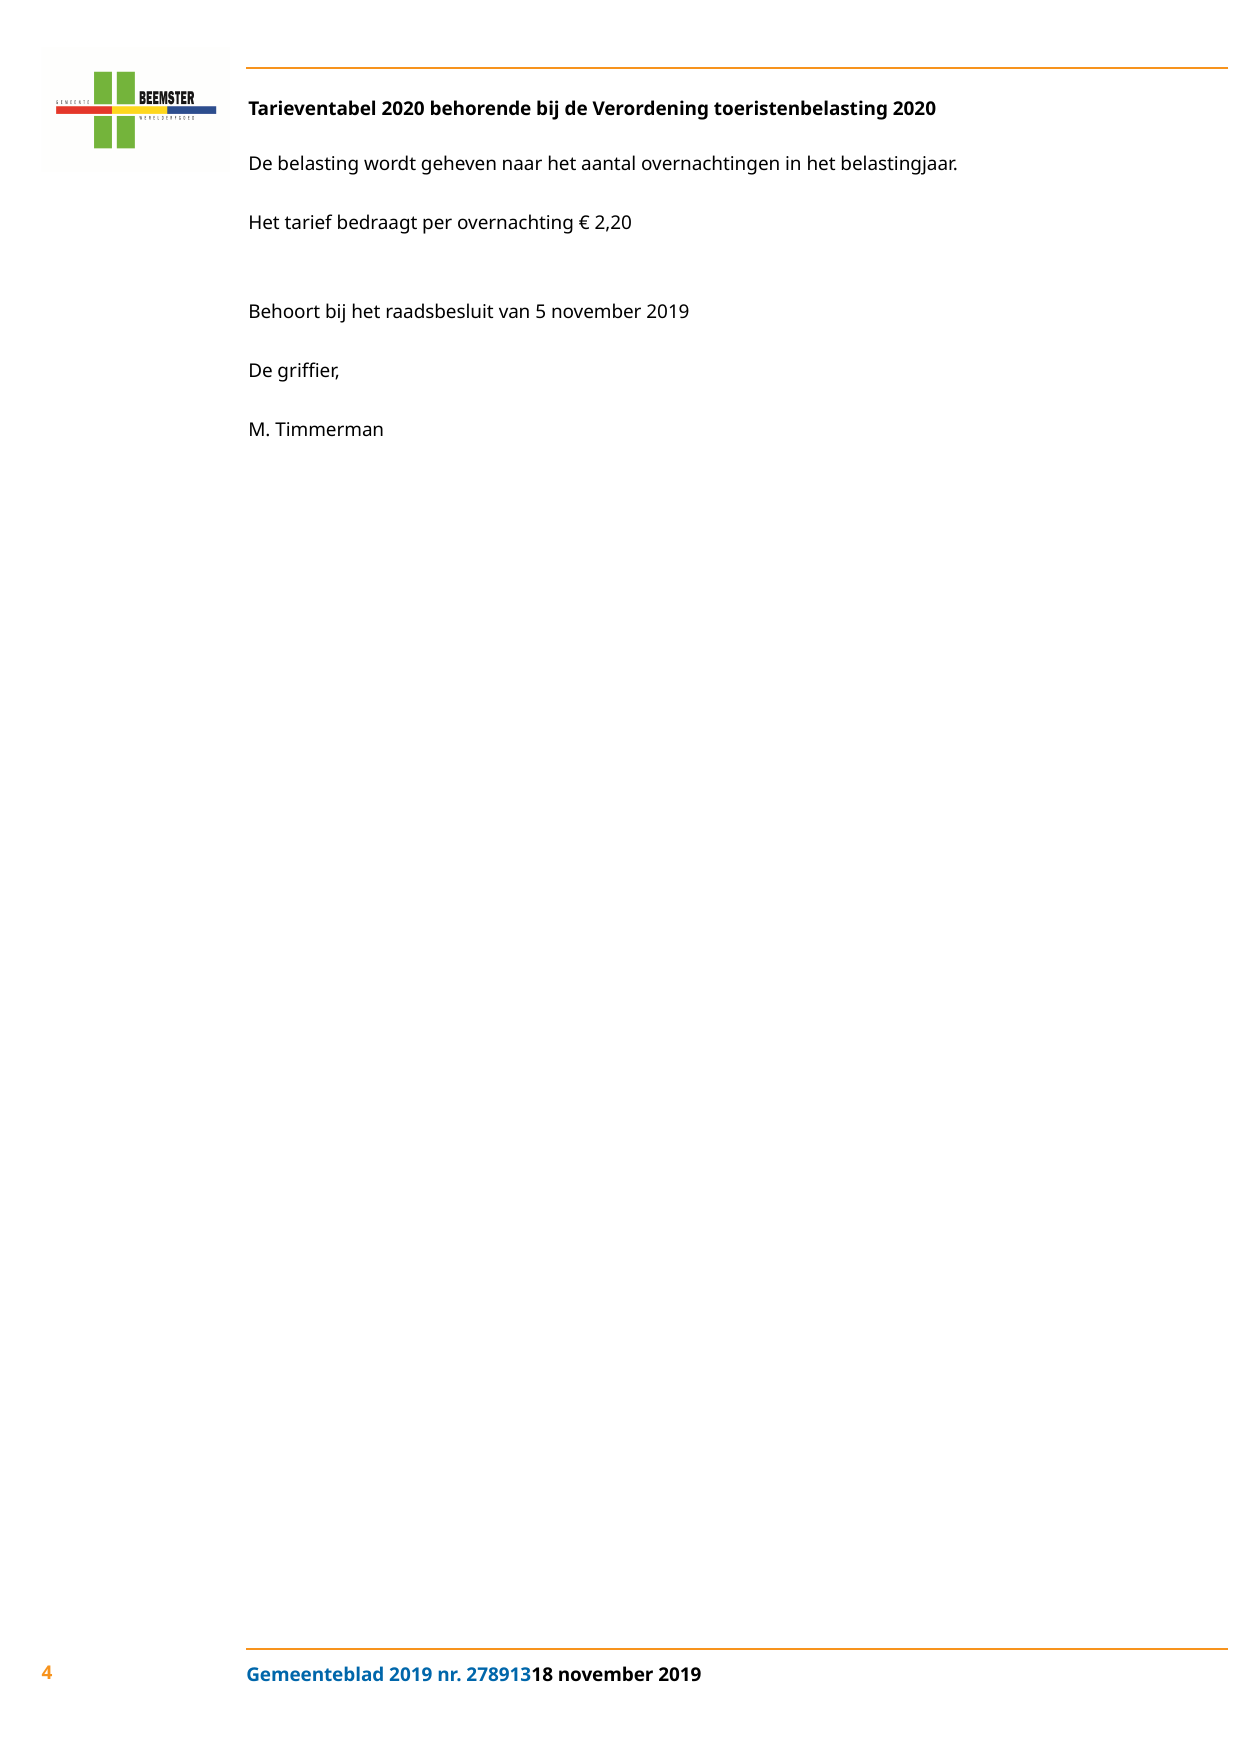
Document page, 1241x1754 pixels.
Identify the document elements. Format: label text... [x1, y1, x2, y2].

text Behoort bij het raadsbesluit van 5 november 2019 [248, 298, 1152, 324]
text De belasting wordt geheven naar het aantal overnachtingen in het belastingjaar. [248, 150, 1152, 176]
text De griffier, [248, 357, 1152, 383]
text M. Timmerman [248, 416, 1152, 442]
text Tarieventabel 2020 behorende bij de Verordening toeristenbelasting 2020 [248, 95, 1152, 121]
picture [41, 47, 231, 172]
text Het tarief bedraagt per overnachting € 2,20 [248, 209, 1152, 235]
